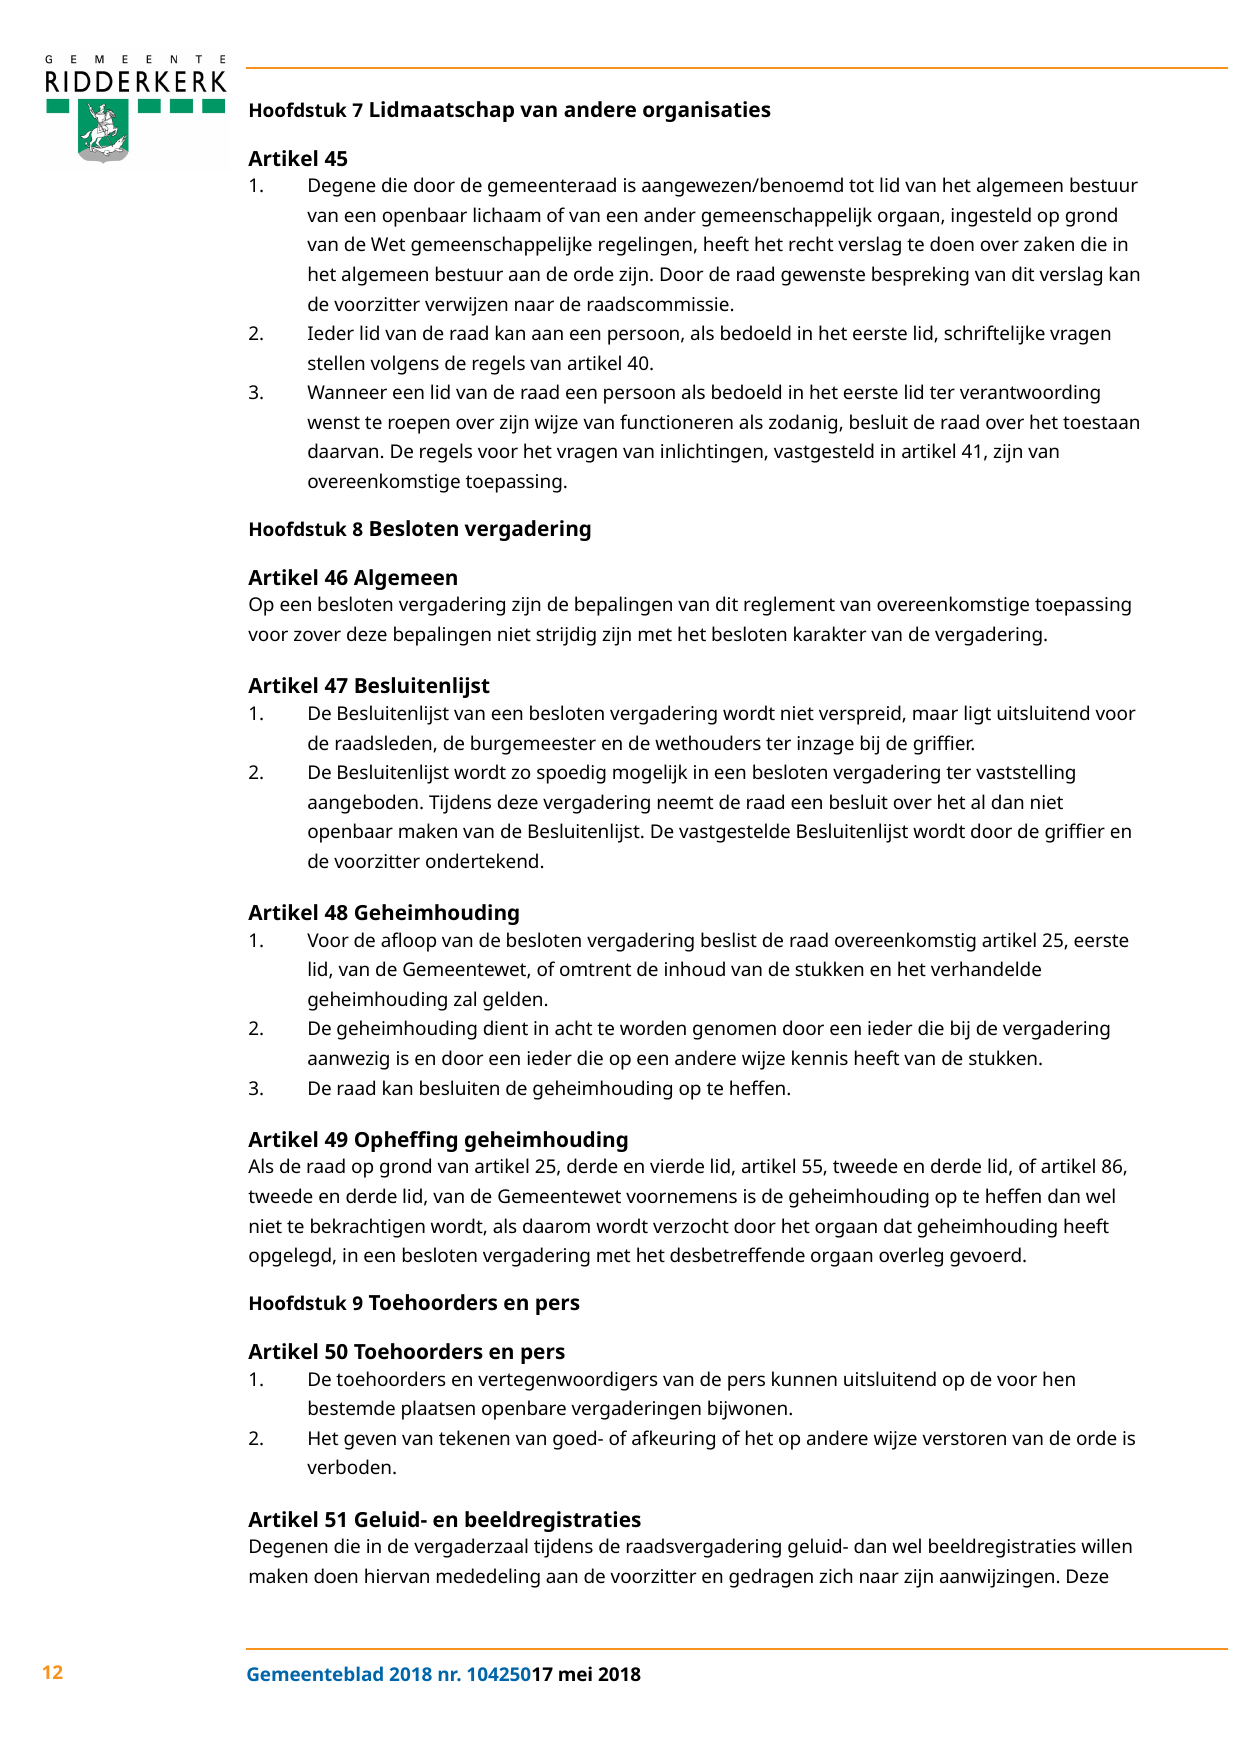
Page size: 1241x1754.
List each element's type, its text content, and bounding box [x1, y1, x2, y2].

text Als de raad op grond van artikel 25, derde en vierde lid, artikel 55, tweede en derde lid, of artikel 86, tweede en derde lid, van de Gemeentewet voornemens is de geheimhouding op te heffen dan wel niet te bekrachtigen wordt, als daarom wordt verzocht door het orgaan dat geheimhouding heeft opgelegd, in een besloten vergadering met het desbetreffende orgaan overleg gevoerd. [248, 1154, 1152, 1268]
list Het geven van tekenen van goed- of afkeuring of het op andere wijze verstoren van de orde is verboden. [248, 1425, 1152, 1480]
text Artikel 48 Geheimhouding [248, 898, 1152, 927]
list Degene die door de gemeenteraad is aangewezen/benoemd tot lid van het algemeen bestuur van een openbaar lichaam of van een ander gemeenschappelijk orgaan, ingesteld op grond van de Wet gemeenschappelijke regelingen, heeft het recht verslag te doen over zaken die in het algemeen bestuur aan de orde zijn. Door de raad gewenste bespreking van dit verslag kan de voorzitter verwijzen naar de raadscommissie. [248, 172, 1152, 317]
text Hoofdstuk 9 Toehoorders en pers [248, 1288, 1152, 1316]
list De toehoorders en vertegenwoordigers van de pers kunnen uitsluitend op de voor hen bestemde plaatsen openbare vergaderingen bijwonen. [248, 1366, 1152, 1421]
list De geheimhouding dient in acht te worden genomen door een ieder die bij de vergadering aanwezig is en door een ieder die op een andere wijze kennis heeft van de stukken. [248, 1016, 1152, 1071]
list De Besluitenlijst wordt zo spoedig mogelijk in een besloten vergadering ter vaststelling aangeboden. Tijdens deze vergadering neemt de raad een besluit over het al dan niet openbaar maken van de Besluitenlijst. De vastgestelde Besluitenlijst wordt door de griffier en de voorzitter ondertekend. [248, 759, 1152, 874]
picture [41, 47, 231, 172]
list De raad kan besluiten de geheimhouding op te heffen. [248, 1075, 1152, 1101]
text Artikel 49 Opheffing geheimhouding [248, 1125, 1152, 1154]
text Op een besloten vergadering zijn de bepalingen van dit reglement van overeenkomstige toepassing voor zover deze bepalingen niet strijdig zijn met het besloten karakter van de vergadering. [248, 592, 1152, 647]
text Artikel 46 Algemeen [248, 563, 1152, 592]
list De Besluitenlijst van een besloten vergadering wordt niet verspreid, maar ligt uitsluitend voor de raadsleden, de burgemeester en de wethouders ter inzage bij de griffier. [248, 700, 1152, 755]
list Voor de afloop van de besloten vergadering beslist de raad overeenkomstig artikel 25, eerste lid, van de Gemeentewet, of omtrent de inhoud van de stukken en het verhandelde geheimhouding zal gelden. [248, 927, 1152, 1012]
text Artikel 47 Besluitenlijst [248, 672, 1152, 700]
text Hoofdstuk 7 Lidmaatschap van andere organisaties [248, 95, 1152, 123]
text Artikel 45 [248, 144, 1152, 172]
text Artikel 51 Geluid- en beeldregistraties [248, 1505, 1152, 1533]
list Ieder lid van de raad kan aan een persoon, als bedoeld in het eerste lid, schriftelijke vragen stellen volgens de regels van artikel 40. [248, 320, 1152, 376]
text Degenen die in de vergaderzaal tijdens de raadsvergadering geluid- dan wel beeldregistraties willen maken doen hiervan mededeling aan de voorzitter en gedragen zich naar zijn aanwijzingen. Deze [248, 1533, 1152, 1589]
text Artikel 50 Toehoorders en pers [248, 1337, 1152, 1366]
text Hoofdstuk 8 Besloten vergadering [248, 514, 1152, 542]
list Wanneer een lid van de raad een persoon als bedoeld in het eerste lid ter verantwoording wenst te roepen over zijn wijze van functioneren als zodanig, besluit de raad over het toestaan daarvan. De regels voor het vragen van inlichtingen, vastgesteld in artikel 41, zijn van overeenkomstige toepassing. [248, 379, 1152, 494]
